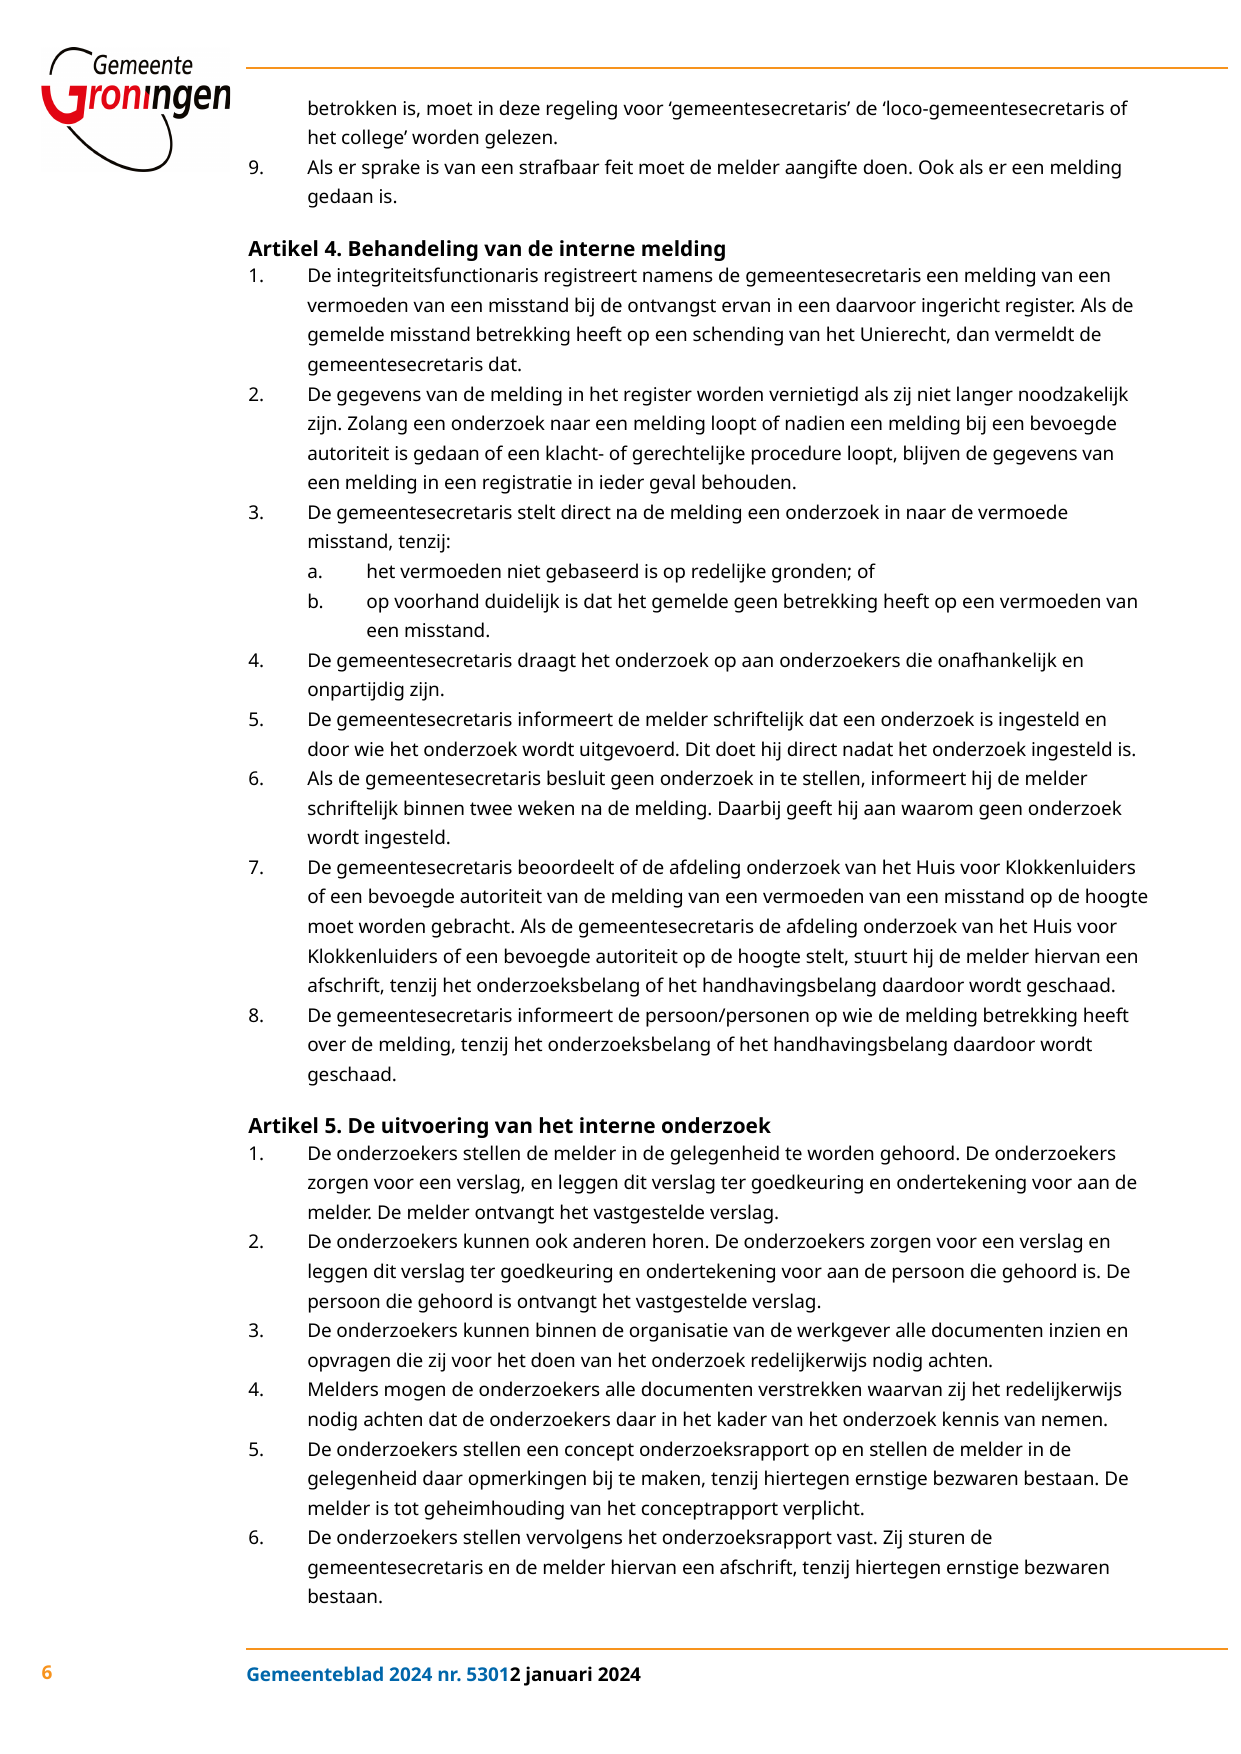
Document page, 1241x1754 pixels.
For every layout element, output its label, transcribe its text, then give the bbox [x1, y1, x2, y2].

list De onderzoekers kunnen binnen de organisatie van de werkgever alle documenten inzien en opvragen die zij voor het doen van het onderzoek redelijkerwijs nodig achten. [248, 1317, 1152, 1373]
list De gegevens van de melding in het register worden vernietigd als zij niet langer noodzakelijk zijn. Zolang een onderzoek naar een melding loopt of nadien een melding bij een bevoegde autoriteit is gedaan of een klacht- of gerechtelijke procedure loopt, blijven de gegevens van een melding in een registratie in ieder geval behouden. [248, 381, 1152, 495]
list Als er sprake is van een strafbaar feit moet de melder aangifte doen. Ook als er een melding gedaan is. [248, 154, 1152, 209]
list De gemeentesecretaris beoordeelt of de afdeling onderzoek van het Huis voor Klokkenluiders of een bevoegde autoriteit van de melding van een vermoeden van een misstand op de hoogte moet worden gebracht. Als de gemeentesecretaris de afdeling onderzoek van het Huis voor Klokkenluiders of een bevoegde autoriteit op de hoogte stelt, stuurt hij de melder hiervan een afschrift, tenzij het onderzoeksbelang of het handhavingsbelang daardoor wordt geschaad. [248, 854, 1152, 998]
list Als de gemeentesecretaris besluit geen onderzoek in te stellen, informeert hij de melder schriftelijk binnen twee weken na de melding. Daarbij geeft hij aan waarom geen onderzoek wordt ingesteld. [248, 765, 1152, 850]
picture [41, 47, 231, 172]
list op voorhand duidelijk is dat het gemelde geen betrekking heeft op een vermoeden van een misstand. [307, 588, 1152, 643]
list De onderzoekers kunnen ook anderen horen. De onderzoekers zorgen voor een verslag en leggen dit verslag ter goedkeuring en ondertekening voor aan de persoon die gehoord is. De persoon die gehoord is ontvangt het vastgestelde verslag. [248, 1229, 1152, 1314]
list De integriteitsfunctionaris registreert namens de gemeentesecretaris een melding van een vermoeden van een misstand bij de ontvangst ervan in een daarvoor ingericht register. Als de gemelde misstand betrekking heeft op een schending van het Unierecht, dan vermeldt de gemeentesecretaris dat. [248, 262, 1152, 377]
list De onderzoekers stellen vervolgens het onderzoeksrapport vast. Zij sturen de gemeentesecretaris en de melder hiervan een afschrift, tenzij hiertegen ernstige bezwaren bestaan. [248, 1524, 1152, 1609]
list De gemeentesecretaris informeert de melder schriftelijk dat een onderzoek is ingesteld en door wie het onderzoek wordt uitgevoerd. Dit doet hij direct nadat het onderzoek ingesteld is. [248, 706, 1152, 761]
list betrokken is, moet in deze regeling voor ‘gemeentesecretaris’ de ‘loco-gemeentesecretaris of het college’ worden gelezen. [248, 95, 1152, 150]
list De gemeentesecretaris stelt direct na de melding een onderzoek in naar de vermoede misstand, tenzij: [248, 499, 1152, 554]
text Artikel 5. De uitvoering van het interne onderzoek [248, 1112, 1152, 1140]
text Artikel 4. Behandeling van de interne melding [248, 234, 1152, 262]
list het vermoeden niet gebaseerd is op redelijke gronden; of [307, 558, 1152, 584]
list De onderzoekers stellen een concept onderzoeksrapport op en stellen de melder in de gelegenheid daar opmerkingen bij te maken, tenzij hiertegen ernstige bezwaren bestaan. De melder is tot geheimhouding van het conceptrapport verplicht. [248, 1436, 1152, 1521]
list De onderzoekers stellen de melder in de gelegenheid te worden gehoord. De onderzoekers zorgen voor een verslag, en leggen dit verslag ter goedkeuring en ondertekening voor aan de melder. De melder ontvangt het vastgestelde verslag. [248, 1140, 1152, 1225]
list De gemeentesecretaris informeert de persoon/personen op wie de melding betrekking heeft over de melding, tenzij het onderzoeksbelang of het handhavingsbelang daardoor wordt geschaad. [248, 1002, 1152, 1087]
list Melders mogen de onderzoekers alle documenten verstrekken waarvan zij het redelijkerwijs nodig achten dat de onderzoekers daar in het kader van het onderzoek kennis van nemen. [248, 1377, 1152, 1432]
list De gemeentesecretaris draagt het onderzoek op aan onderzoekers die onafhankelijk en onpartijdig zijn. [248, 647, 1152, 702]
